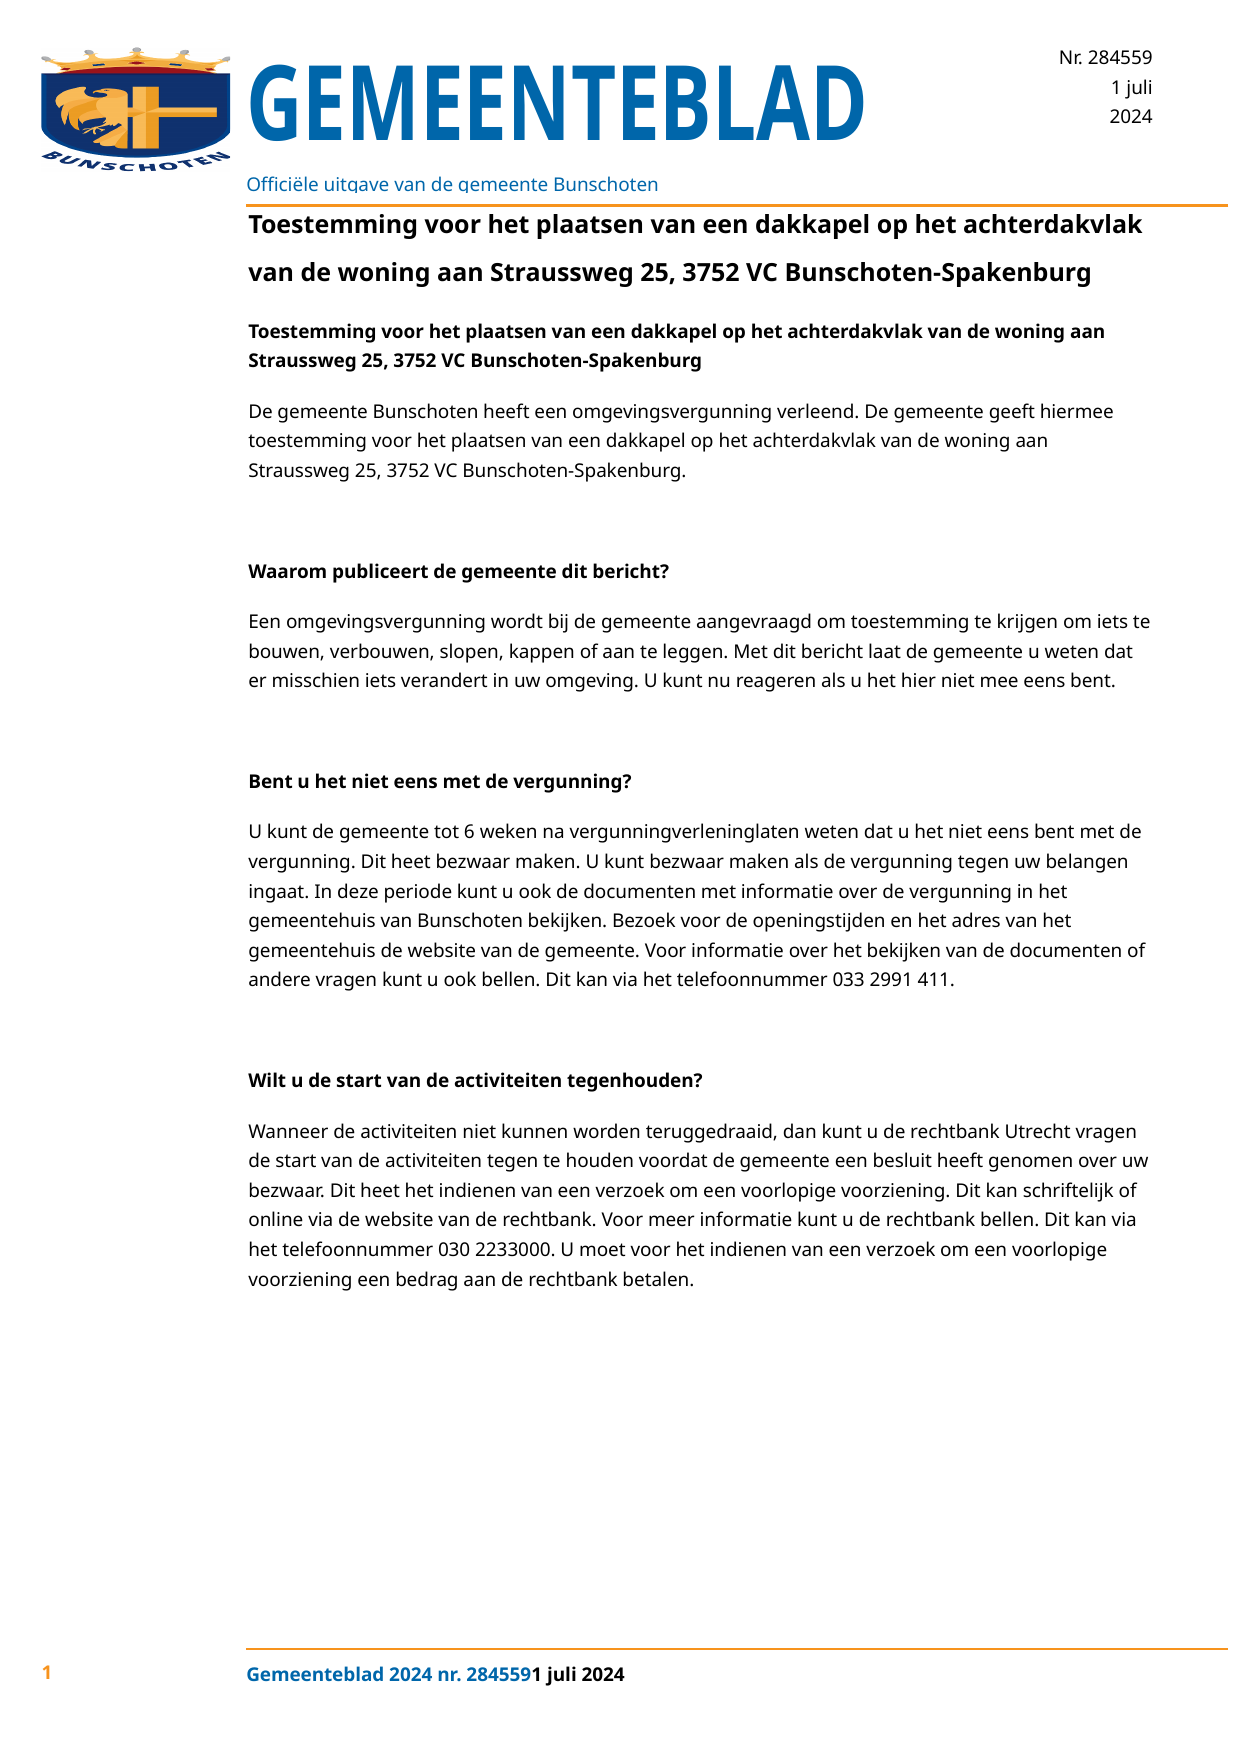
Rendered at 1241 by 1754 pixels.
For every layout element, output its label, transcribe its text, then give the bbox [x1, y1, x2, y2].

text Toestemming voor het plaatsen van een dakkapel op het achterdakvlak van de woning aan Straussweg 25, 3752 VC Bunschoten-Spakenburg [248, 318, 1152, 373]
text De gemeente Bunschoten heeft een omgevingsvergunning verleend. De gemeente geeft hiermee toestemming voor het plaatsen van een dakkapel op het achterdakvlak van de woning aan Straussweg 25, 3752 VC Bunschoten-Spakenburg. [248, 398, 1152, 483]
text U kunt de gemeente tot 6 weken na vergunningverleninglaten weten dat u het niet eens bent met de vergunning. Dit heet bezwaar maken. U kunt bezwaar maken als de vergunning tegen uw belangen ingaat. In deze periode kunt u ook de documenten met informatie over de vergunning in het gemeentehuis van Bunschoten bekijken. Bezoek voor de openingstijden en het adres van het gemeentehuis de website van de gemeente. Voor informatie over het bekijken van de documenten of andere vragen kunt u ook bellen. Dit kan via het telefoonnummer 033 2991 411. [248, 819, 1152, 992]
text Bent u het niet eens met de vergunning? [248, 768, 1152, 794]
picture [41, 47, 231, 172]
text Waarom publiceert de gemeente dit bericht? [248, 558, 1152, 584]
text Wanneer de activiteiten niet kunnen worden teruggedraaid, dan kunt u de rechtbank Utrecht vragen de start van de activiteiten tegen te houden voordat de gemeente een besluit heeft genomen over uw bezwaar. Dit heet het indienen van een verzoek om een voorlopige voorziening. Dit kan schriftelijk of online via de website van de rechtbank. Voor meer informatie kunt u de rechtbank bellen. Dit kan via het telefoonnummer 030 2233000. U moet voor het indienen van een verzoek om een voorlopige voorziening een bedrag aan de rechtbank betalen. [248, 1118, 1152, 1292]
text Een omgevingsvergunning wordt bij de gemeente aangevraagd om toestemming te krijgen om iets te bouwen, verbouwen, slopen, kappen of aan te leggen. Met dit bericht laat de gemeente u weten dat er misschien iets verandert in uw omgeving. U kunt nu reageren als u het hier niet mee eens bent. [248, 608, 1152, 693]
text Wilt u de start van de activiteiten tegenhouden? [248, 1067, 1152, 1093]
text Toestemming voor het plaatsen van een dakkapel op het achterdakvlak van de woning aan Straussweg 25, 3752 VC Bunschoten-Spakenburg [248, 207, 1152, 288]
